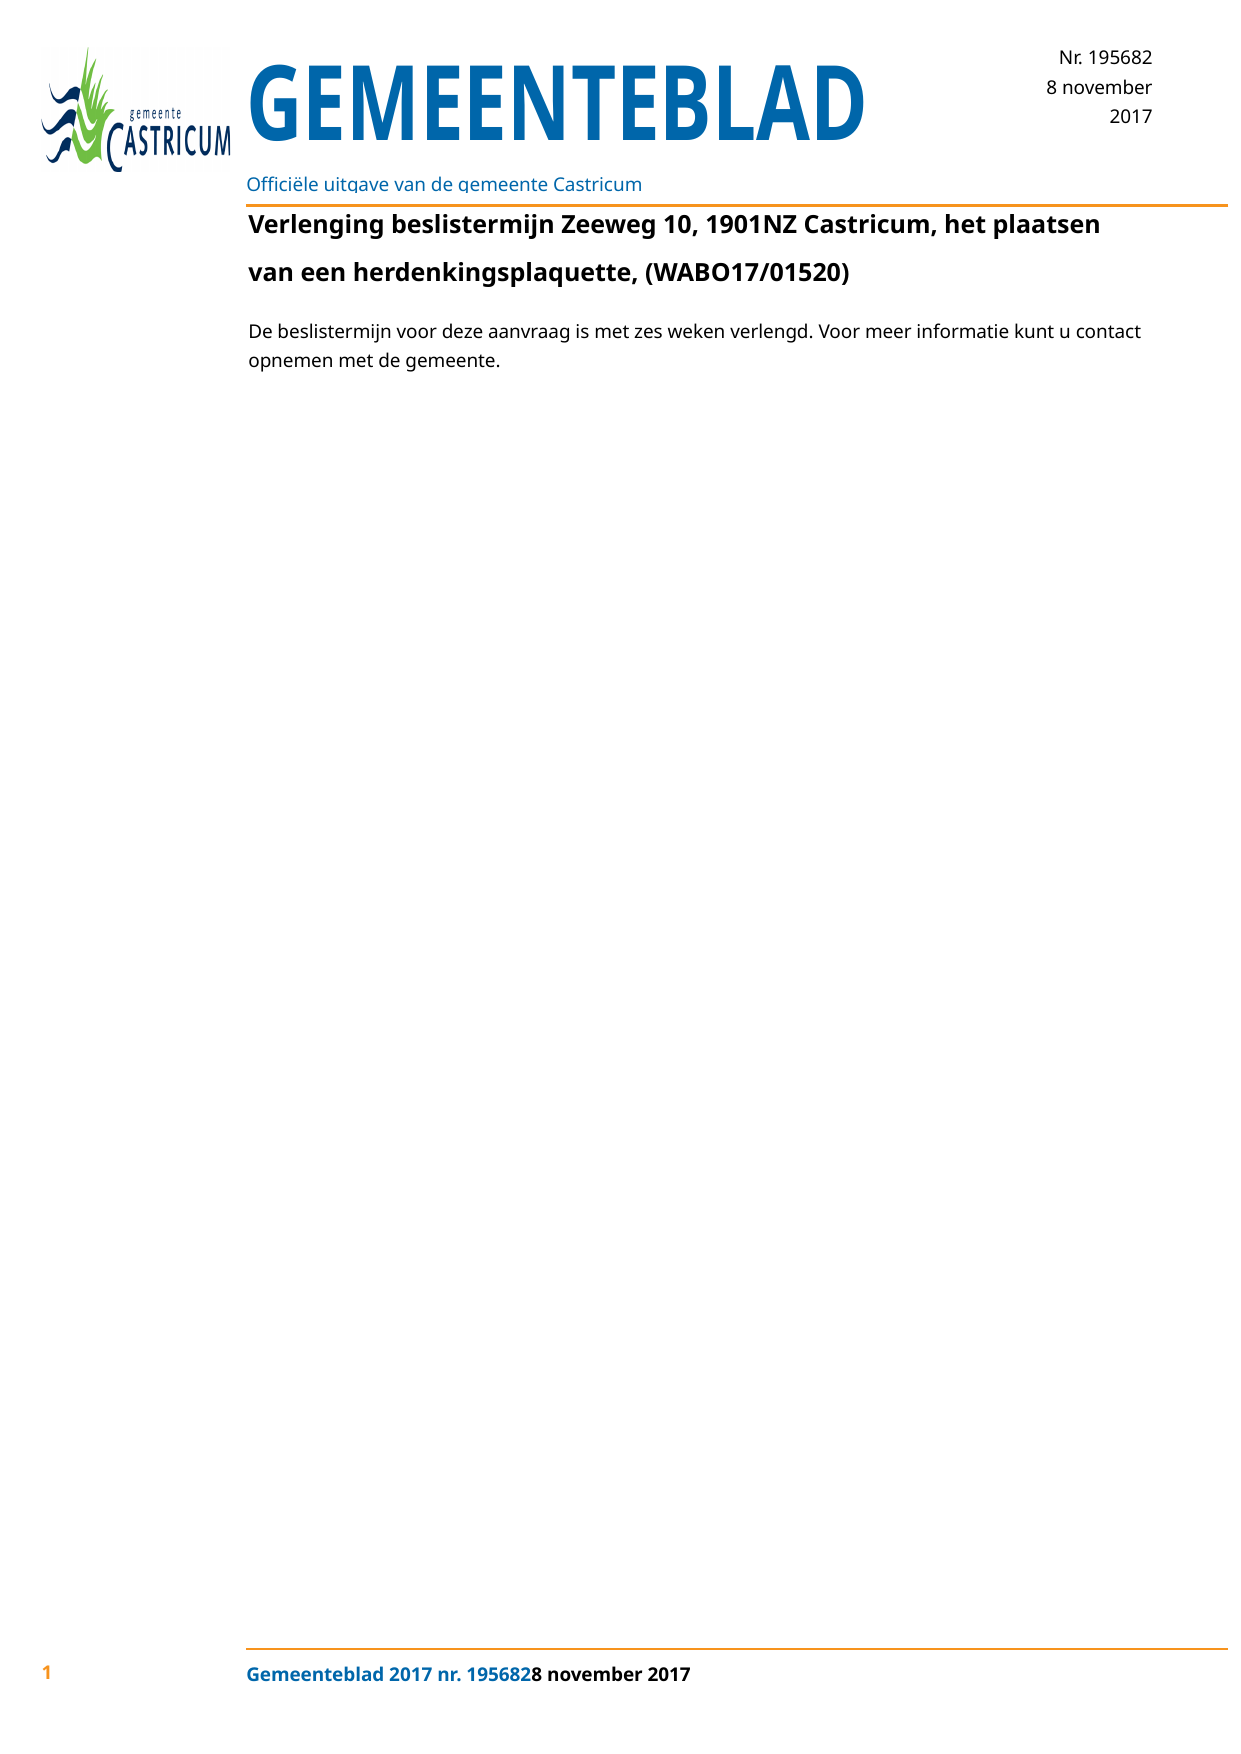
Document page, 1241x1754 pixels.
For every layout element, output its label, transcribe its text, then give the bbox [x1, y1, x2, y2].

text Verlenging beslistermijn Zeeweg 10, 1901NZ Castricum, het plaatsen van een herdenkingsplaquette, (WABO17/01520) [248, 207, 1152, 288]
text De beslistermijn voor deze aanvraag is met zes weken verlengd. Voor meer informatie kunt u contact opnemen met de gemeente. [248, 318, 1152, 373]
picture [41, 47, 231, 172]
